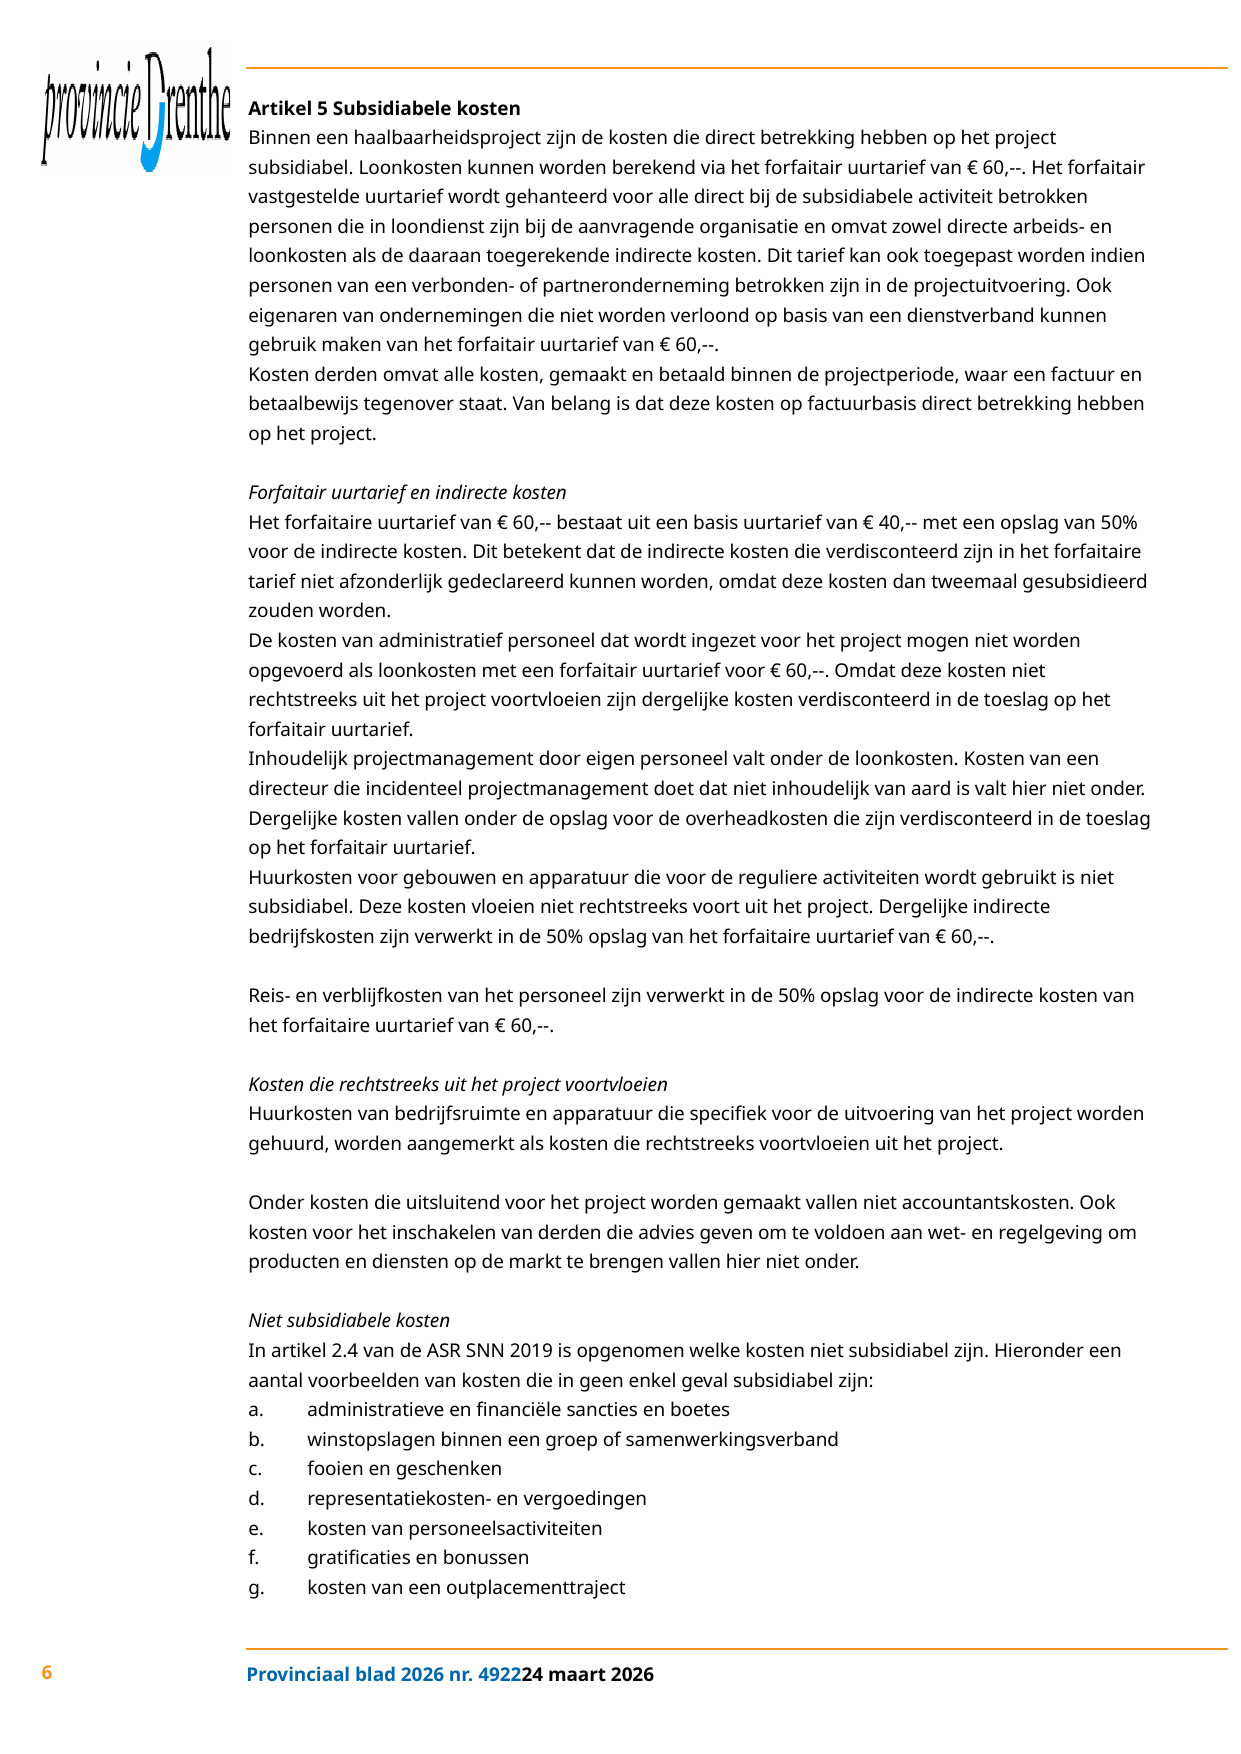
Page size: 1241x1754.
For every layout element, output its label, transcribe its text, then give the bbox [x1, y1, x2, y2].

text Reis- en verblijfkosten van het personeel zijn verwerkt in de 50% opslag voor de indirecte kosten van het forfaitaire uurtarief van € 60,--. [248, 982, 1152, 1038]
text Niet subsidiabele kosten [248, 1308, 1152, 1333]
list administratieve en financiële sancties en boetes [248, 1396, 1152, 1422]
list kosten van personeelsactiviteiten [248, 1515, 1152, 1541]
text Kosten die rechtstreeks uit het project voortvloeien [248, 1071, 1152, 1097]
text Onder kosten die uitsluitend voor het project worden gemaakt vallen niet accountantskosten. Ook kosten voor het inschakelen van derden die advies geven om te voldoen aan wet- en regelgeving om producten en diensten op de markt te brengen vallen hier niet onder. [248, 1189, 1152, 1274]
text De kosten van administratief personeel dat wordt ingezet voor het project mogen niet worden opgevoerd als loonkosten met een forfaitair uurtarief voor € 60,--. Omdat deze kosten niet rechtstreeks uit het project voortvloeien zijn dergelijke kosten verdisconteerd in de toeslag op het forfaitair uurtarief. [248, 627, 1152, 742]
list fooien en geschenken [248, 1456, 1152, 1481]
text Huurkosten van bedrijfsruimte en apparatuur die specifiek voor de uitvoering van het project worden gehuurd, worden aangemerkt als kosten die rechtstreeks voortvloeien uit het project. [248, 1101, 1152, 1156]
text Huurkosten voor gebouwen en apparatuur die voor de reguliere activiteiten wordt gebruikt is niet subsidiabel. Deze kosten vloeien niet rechtstreeks voort uit het project. Dergelijke indirecte bedrijfskosten zijn verwerkt in de 50% opslag van het forfaitaire uurtarief van € 60,--. [248, 864, 1152, 949]
list representatiekosten- en vergoedingen [248, 1485, 1152, 1511]
picture [41, 47, 231, 172]
list winstopslagen binnen een groep of samenwerkingsverband [248, 1426, 1152, 1452]
text Kosten derden omvat alle kosten, gemaakt en betaald binnen de projectperiode, waar een factuur en betaalbewijs tegenover staat. Van belang is dat deze kosten op factuurbasis direct betrekking hebben op het project. [248, 361, 1152, 446]
text Binnen een haalbaarheidsproject zijn de kosten die direct betrekking hebben op het project subsidiabel. Loonkosten kunnen worden berekend via het forfaitair uurtarief van € 60,--. Het forfaitair vastgestelde uurtarief wordt gehanteerd voor alle direct bij de subsidiabele activiteit betrokken personen die in loondienst zijn bij de aanvragende organisatie en omvat zowel directe arbeids- en loonkosten als de daaraan toegerekende indirecte kosten. Dit tarief kan ook toegepast worden indien personen van een verbonden- of partneronderneming betrokken zijn in de projectuitvoering. Ook eigenaren van ondernemingen die niet worden verloond op basis van een dienstverband kunnen gebruik maken van het forfaitair uurtarief van € 60,--. [248, 124, 1152, 357]
text In artikel 2.4 van de ASR SNN 2019 is opgenomen welke kosten niet subsidiabel zijn. Hieronder een aantal voorbeelden van kosten die in geen enkel geval subsidiabel zijn: [248, 1337, 1152, 1393]
text Artikel 5 Subsidiabele kosten [248, 95, 1152, 121]
text Het forfaitaire uurtarief van € 60,-- bestaat uit een basis uurtarief van € 40,-- met een opslag van 50% voor de indirecte kosten. Dit betekent dat de indirecte kosten die verdisconteerd zijn in het forfaitaire tarief niet afzonderlijk gedeclareerd kunnen worden, omdat deze kosten dan tweemaal gesubsidieerd zouden worden. [248, 509, 1152, 623]
list kosten van een outplacementtraject [248, 1574, 1152, 1600]
text Forfaitair uurtarief en indirecte kosten [248, 479, 1152, 505]
list gratificaties en bonussen [248, 1544, 1152, 1570]
text Inhoudelijk projectmanagement door eigen personeel valt onder de loonkosten. Kosten van een directeur die incidenteel projectmanagement doet dat niet inhoudelijk van aard is valt hier niet onder. Dergelijke kosten vallen onder de opslag voor de overheadkosten die zijn verdisconteerd in de toeslag op het forfaitair uurtarief. [248, 746, 1152, 860]
